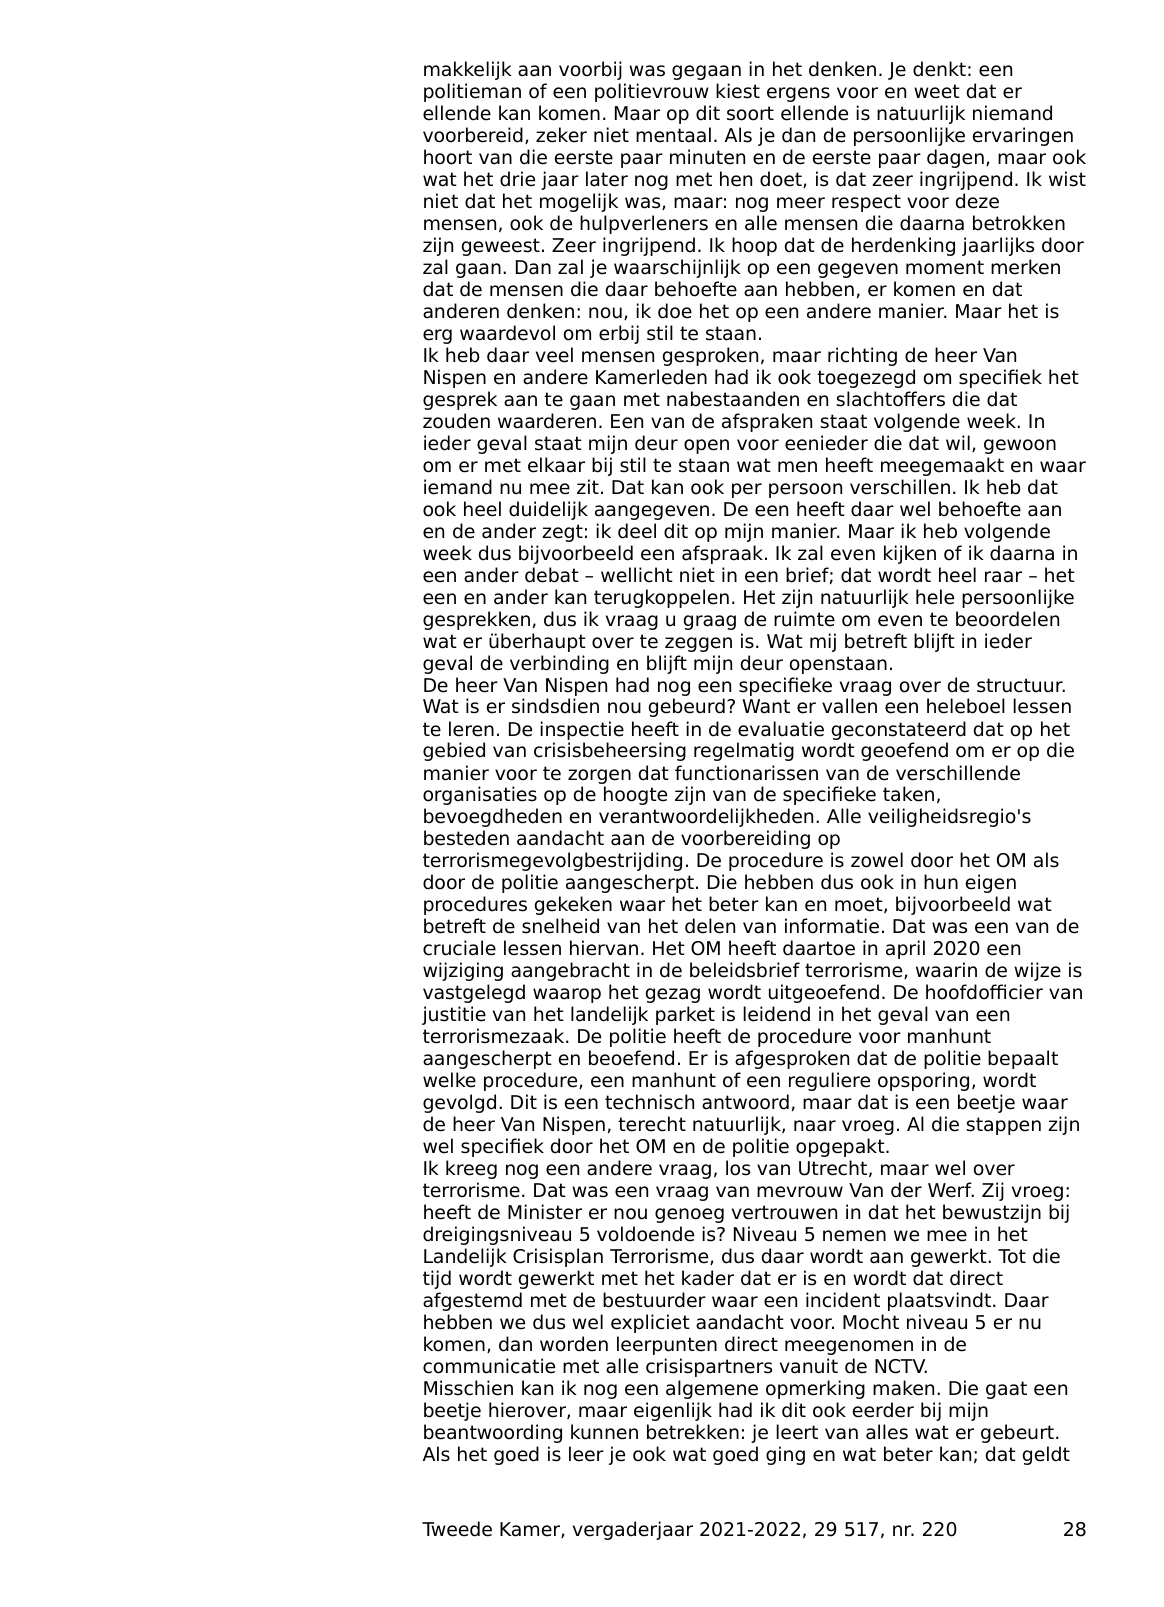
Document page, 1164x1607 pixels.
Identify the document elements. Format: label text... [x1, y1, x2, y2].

text De heer Van Nispen had nog een specifieke vraag over de structuur. Wat is er sindsdien nou gebeurd? Want er vallen een heleboel lessen te leren. De inspectie heeft in de evaluatie geconstateerd dat op het gebied van crisisbeheersing regelmatig wordt geoefend om er op die manier voor te zorgen dat functionarissen van de verschillende organisaties op de hoogte zijn van de specifieke taken, bevoegdheden en verantwoordelijkheden. Alle veiligheidsregio's besteden aandacht aan de voorbereiding op terrorismegevolgbestrijding. De procedure is zowel door het OM als door de politie aangescherpt. Die hebben dus ook in hun eigen procedures gekeken waar het beter kan en moet, bijvoorbeeld wat betreft de snelheid van het delen van informatie. Dat was een van de cruciale lessen hiervan. Het OM heeft daartoe in april 2020 een wijziging aangebracht in de beleidsbrief terrorisme, waarin de wijze is vastgelegd waarop het gezag wordt uitgeoefend. De hoofdofficier van justitie van het landelijk parket is leidend in het geval van een terrorismezaak. De politie heeft de procedure voor manhunt aangescherpt en beoefend. Er is afgesproken dat de politie bepaalt welke procedure, een manhunt of een reguliere opsporing, wordt gevolgd. Dit is een technisch antwoord, maar dat is een beetje waar de heer Van Nispen, terecht natuurlijk, naar vroeg. Al die stappen zijn wel specifiek door het OM en de politie opgepakt. [422, 674, 1087, 1158]
text Ik heb daar veel mensen gesproken, maar richting de heer Van Nispen en andere Kamerleden had ik ook toegezegd om specifiek het gesprek aan te gaan met nabestaanden en slachtoffers die dat zouden waarderen. Een van de afspraken staat volgende week. In ieder geval staat mijn deur open voor eenieder die dat wil, gewoon om er met elkaar bij stil te staan wat men heeft meegemaakt en waar iemand nu mee zit. Dat kan ook per persoon verschillen. Ik heb dat ook heel duidelijk aangegeven. De een heeft daar wel behoefte aan en de ander zegt: ik deel dit op mijn manier. Maar ik heb volgende week dus bijvoorbeeld een afspraak. Ik zal even kijken of ik daarna in een ander debat – wellicht niet in een brief; dat wordt heel raar – het een en ander kan terugkoppelen. Het zijn natuurlijk hele persoonlijke gesprekken, dus ik vraag u graag de ruimte om even te beoordelen wat er überhaupt over te zeggen is. Wat mij betreft blijft in ieder geval de verbinding en blijft mijn deur openstaan. [422, 345, 1087, 674]
text makkelijk aan voorbij was gegaan in het denken. Je denkt: een politieman of een politievrouw kiest ergens voor en weet dat er ellende kan komen. Maar op dit soort ellende is natuurlijk niemand voorbereid, zeker niet mentaal. Als je dan de persoonlijke ervaringen hoort van die eerste paar minuten en de eerste paar dagen, maar ook wat het drie jaar later nog met hen doet, is dat zeer ingrijpend. Ik wist niet dat het mogelijk was, maar: nog meer respect voor deze mensen, ook de hulpverleners en alle mensen die daarna betrokken zijn geweest. Zeer ingrijpend. Ik hoop dat de herdenking jaarlijks door zal gaan. Dan zal je waarschijnlijk op een gegeven moment merken dat de mensen die daar behoefte aan hebben, er komen en dat anderen denken: nou, ik doe het op een andere manier. Maar het is erg waardevol om erbij stil te staan. [422, 59, 1087, 345]
text Ik kreeg nog een andere vraag, los van Utrecht, maar wel over terrorisme. Dat was een vraag van mevrouw Van der Werf. Zij vroeg: heeft de Minister er nou genoeg vertrouwen in dat het bewustzijn bij dreigingsniveau 5 voldoende is? Niveau 5 nemen we mee in het Landelijk Crisisplan Terrorisme, dus daar wordt aan gewerkt. Tot die tijd wordt gewerkt met het kader dat er is en wordt dat direct afgestemd met de bestuurder waar een incident plaatsvindt. Daar hebben we dus wel expliciet aandacht voor. Mocht niveau 5 er nu komen, dan worden leerpunten direct meegenomen in de communicatie met alle crisispartners vanuit de NCTV. [422, 1158, 1087, 1378]
text Misschien kan ik nog een algemene opmerking maken. Die gaat een beetje hierover, maar eigenlijk had ik dit ook eerder bij mijn beantwoording kunnen betrekken: je leert van alles wat er gebeurt. Als het goed is leer je ook wat goed ging en wat beter kan; dat geldt [422, 1378, 1087, 1466]
